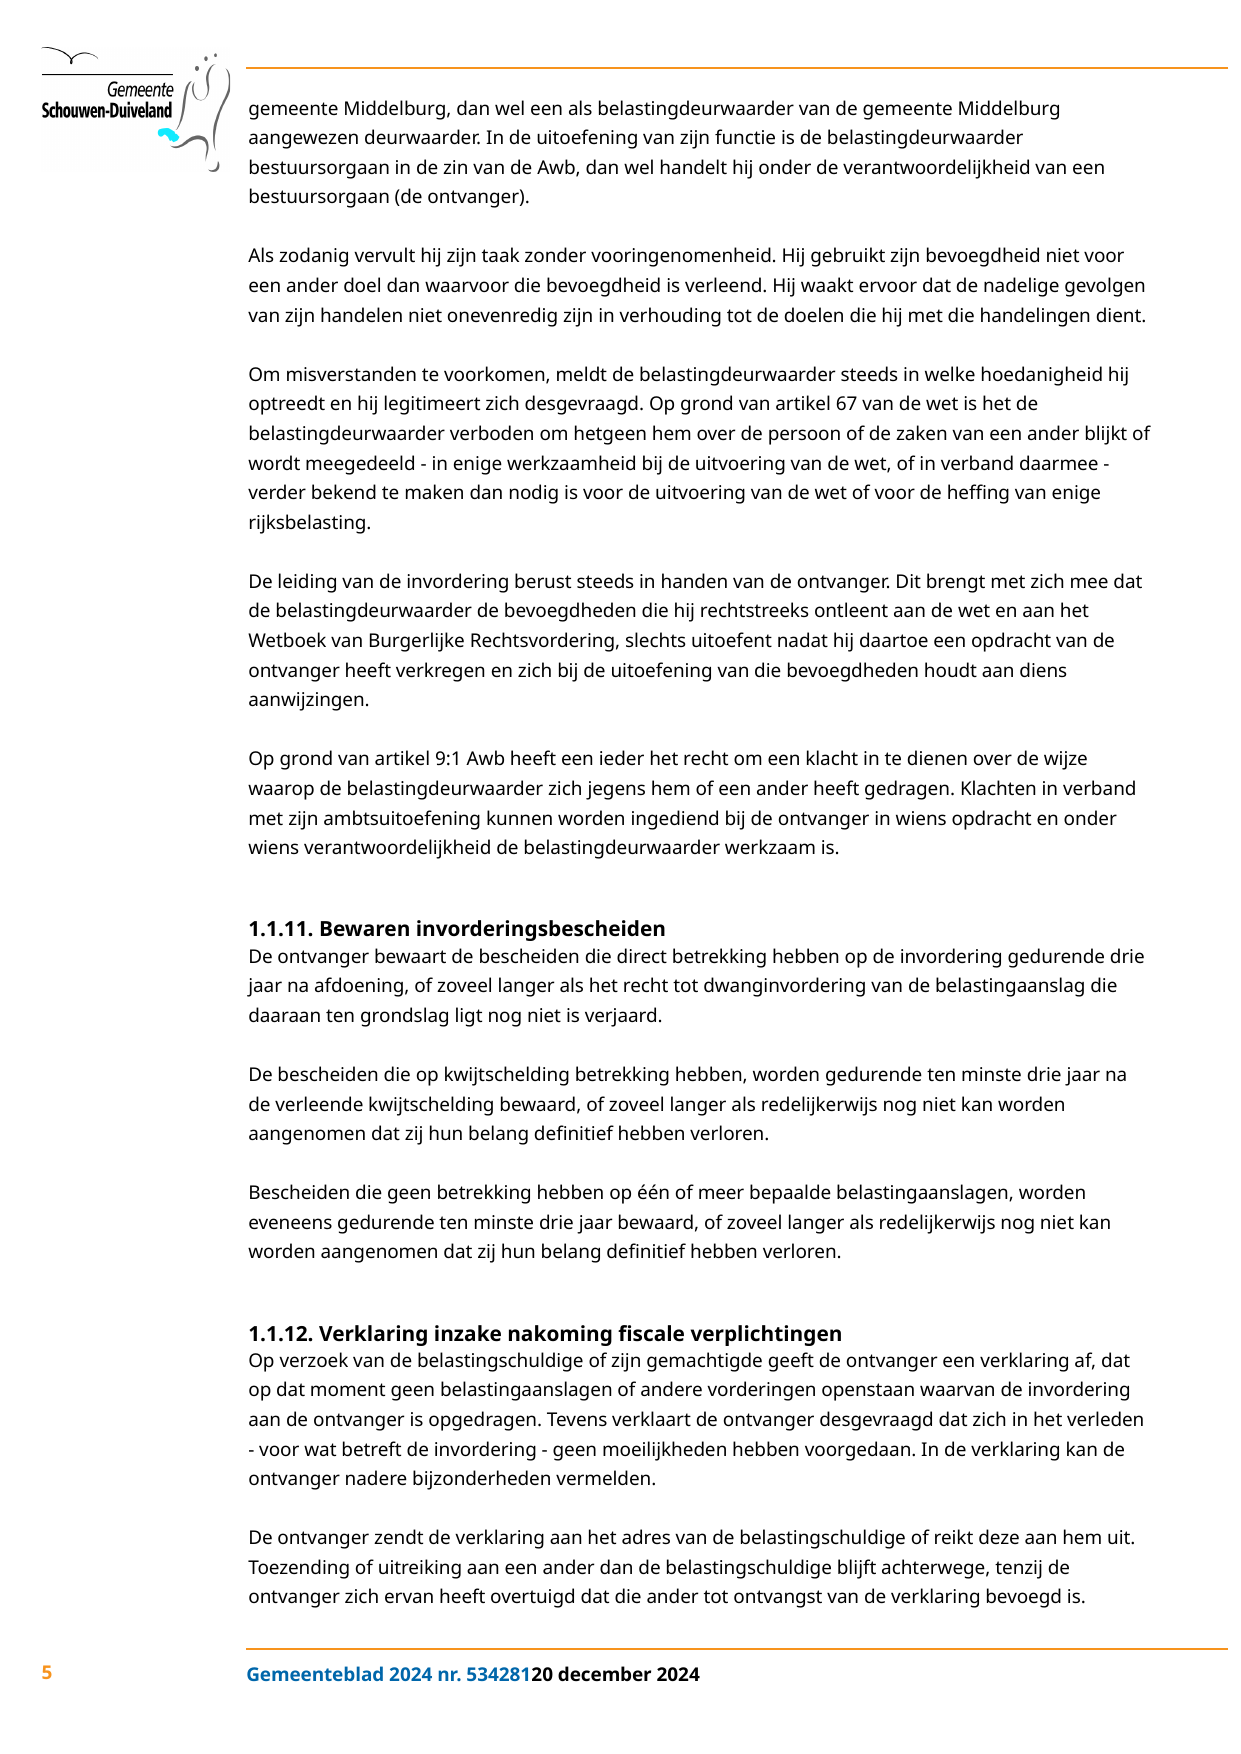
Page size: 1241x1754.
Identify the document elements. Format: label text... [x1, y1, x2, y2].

text Om misverstanden te voorkomen, meldt de belastingdeurwaarder steeds in welke hoedanigheid hij optreedt en hij legitimeert zich desgevraagd. Op grond van artikel 67 van de wet is het de belastingdeurwaarder verboden om hetgeen hem over de persoon of de zaken van een ander blijkt of wordt meegedeeld - in enige werkzaamheid bij de uitvoering van de wet, of in verband daarmee - verder bekend te maken dan nodig is voor de uitvoering van de wet of voor de heffing van enige rijksbelasting. [248, 361, 1152, 535]
text Op verzoek van de belastingschuldige of zijn gemachtigde geeft de ontvanger een verklaring af, dat op dat moment geen belastingaanslagen of andere vorderingen openstaan waarvan de invordering aan de ontvanger is opgedragen. Tevens verklaart de ontvanger desgevraagd dat zich in het verleden - voor wat betreft de invordering - geen moeilijkheden hebben voorgedaan. In de verklaring kan de ontvanger nadere bijzonderheden vermelden. [248, 1347, 1152, 1491]
text De ontvanger bewaart de bescheiden die direct betrekking hebben op de invordering gedurende drie jaar na afdoening, of zoveel langer als het recht tot dwanginvordering van de belastingaanslag die daaraan ten grondslag ligt nog niet is verjaard. [248, 943, 1152, 1028]
text De ontvanger zendt de verklaring aan het adres van de belastingschuldige of reikt deze aan hem uit. Toezending of uitreiking aan een ander dan de belastingschuldige blijft achterwege, tenzij de ontvanger zich ervan heeft overtuigd dat die ander tot ontvangst van de verklaring bevoegd is. [248, 1524, 1152, 1609]
text De leiding van de invordering berust steeds in handen van de ontvanger. Dit brengt met zich mee dat de belastingdeurwaarder de bevoegdheden die hij rechtstreeks ontleent aan de wet en aan het Wetboek van Burgerlijke Rechtsvordering, slechts uitoefent nadat hij daartoe een opdracht van de ontvanger heeft verkregen en zich bij de uitoefening van die bevoegdheden houdt aan diens aanwijzingen. [248, 568, 1152, 712]
text Als zodanig vervult hij zijn taak zonder vooringenomenheid. Hij gebruikt zijn bevoegdheid niet voor een ander doel dan waarvoor die bevoegdheid is verleend. Hij waakt ervoor dat de nadelige gevolgen van zijn handelen niet onevenredig zijn in verhouding tot de doelen die hij met die handelingen dient. [248, 243, 1152, 328]
text De bescheiden die op kwijtschelding betrekking hebben, worden gedurende ten minste drie jaar na de verleende kwijtschelding bewaard, of zoveel langer als redelijkerwijs nog niet kan worden aangenomen dat zij hun belang definitief hebben verloren. [248, 1061, 1152, 1146]
text 1.1.12. Verklaring inzake nakoming fiscale verplichtingen [248, 1319, 1152, 1347]
picture [41, 47, 231, 172]
text Bescheiden die geen betrekking hebben op één of meer bepaalde belastingaanslagen, worden eveneens gedurende ten minste drie jaar bewaard, of zoveel langer als redelijkerwijs nog niet kan worden aangenomen dat zij hun belang definitief hebben verloren. [248, 1179, 1152, 1264]
text gemeente Middelburg, dan wel een als belastingdeurwaarder van de gemeente Middelburg aangewezen deurwaarder. In de uitoefening van zijn functie is de belastingdeurwaarder bestuursorgaan in de zin van de Awb, dan wel handelt hij onder de verantwoordelijkheid van een bestuursorgaan (de ontvanger). [248, 95, 1152, 209]
text 1.1.11. Bewaren invorderingsbescheiden [248, 914, 1152, 943]
text Op grond van artikel 9:1 Awb heeft een ieder het recht om een klacht in te dienen over de wijze waarop de belastingdeurwaarder zich jegens hem of een ander heeft gedragen. Klachten in verband met zijn ambtsuitoefening kunnen worden ingediend bij de ontvanger in wiens opdracht en onder wiens verantwoordelijkheid de belastingdeurwaarder werkzaam is. [248, 746, 1152, 860]
